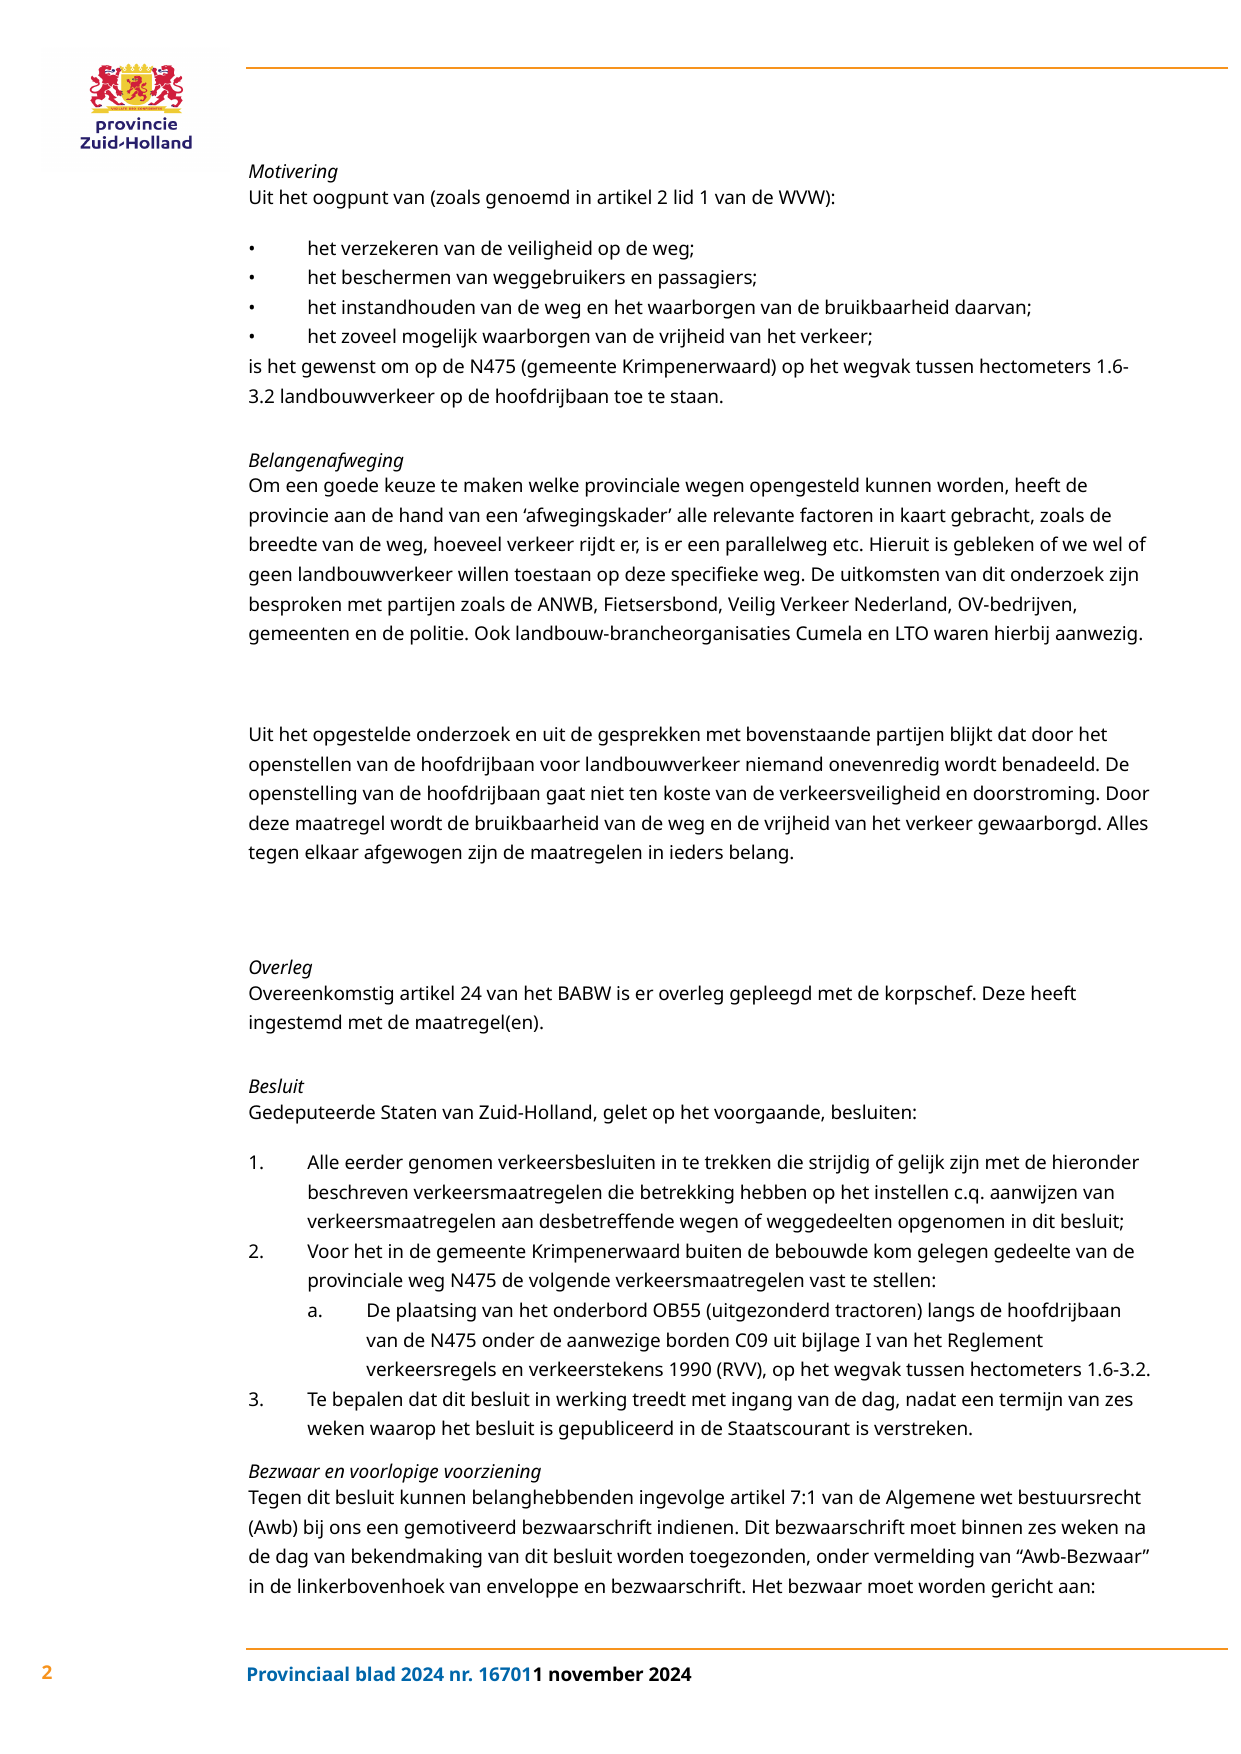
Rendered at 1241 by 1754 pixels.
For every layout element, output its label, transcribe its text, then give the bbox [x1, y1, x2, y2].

text Tegen dit besluit kunnen belanghebbenden ingevolge artikel 7:1 van de Algemene wet bestuursrecht (Awb) bij ons een gemotiveerd bezwaarschrift indienen. Dit bezwaarschrift moet binnen zes weken na de dag van bekendmaking van dit besluit worden toegezonden, onder vermelding van “Awb-Bezwaar” in de linkerbovenhoek van enveloppe en bezwaarschrift. Het bezwaar moet worden gericht aan: [248, 1484, 1152, 1599]
list het beschermen van weggebruikers en passagiers; [248, 264, 1152, 290]
text Belangenafweging [248, 447, 1152, 472]
picture [41, 47, 231, 172]
text Om een goede keuze te maken welke provinciale wegen opengesteld kunnen worden, heeft de provincie aan de hand van een ‘afwegingskader’ alle relevante factoren in kaart gebracht, zoals de breedte van de weg, hoeveel verkeer rijdt er, is er een parallelweg etc. Hieruit is gebleken of we wel of geen landbouwverkeer willen toestaan op deze specifieke weg. De uitkomsten van dit onderzoek zijn besproken met partijen zoals de ANWB, Fietsersbond, Veilig Verkeer Nederland, OV-bedrijven, gemeenten en de politie. Ook landbouw-brancheorganisaties Cumela en LTO waren hierbij aanwezig. [248, 472, 1152, 646]
list Voor het in de gemeente Krimpenerwaard buiten de bebouwde kom gelegen gedeelte van de provinciale weg N475 de volgende verkeersmaatregelen vast te stellen: [248, 1238, 1152, 1293]
list het instandhouden van de weg en het waarborgen van de bruikbaarheid daarvan; [248, 294, 1152, 320]
text is het gewenst om op de N475 (gemeente Krimpenerwaard) op het wegvak tussen hectometers 1.6-3.2 landbouwverkeer op de hoofdrijbaan toe te staan. [248, 353, 1152, 408]
list Te bepalen dat dit besluit in werking treedt met ingang van de dag, nadat een termijn van zes weken waarop het besluit is gepubliceerd in de Staatscourant is verstreken. [248, 1386, 1152, 1441]
text Uit het oogpunt van (zoals genoemd in artikel 2 lid 1 van de WVW): [248, 184, 1152, 210]
list Alle eerder genomen verkeersbesluiten in te trekken die strijdig of gelijk zijn met de hieronder beschreven verkeersmaatregelen die betrekking hebben op het instellen c.q. aanwijzen van verkeersmaatregelen aan desbetreffende wegen of weggedeelten opgenomen in dit besluit; [248, 1149, 1152, 1234]
text Motivering [248, 159, 1152, 184]
list het verzekeren van de veiligheid op de weg; [248, 235, 1152, 261]
text Besluit [248, 1073, 1152, 1099]
text Bezwaar en voorlopige voorziening [248, 1459, 1152, 1484]
text Overeenkomstig artikel 24 van het BABW is er overleg gepleegd met de korpschef. Deze heeft ingestemd met de maatregel(en). [248, 980, 1152, 1035]
text Uit het opgestelde onderzoek en uit de gesprekken met bovenstaande partijen blijkt dat door het openstellen van de hoofdrijbaan voor landbouwverkeer niemand onevenredig wordt benadeeld. De openstelling van de hoofdrijbaan gaat niet ten koste van de verkeersveiligheid en doorstroming. Door deze maatregel wordt de bruikbaarheid van de weg en de vrijheid van het verkeer gewaarborgd. Alles tegen elkaar afgewogen zijn de maatregelen in ieders belang. [248, 721, 1152, 865]
text Overleg [248, 954, 1152, 980]
text Gedeputeerde Staten van Zuid-Holland, gelet op het voorgaande, besluiten: [248, 1099, 1152, 1125]
list De plaatsing van het onderbord OB55 (uitgezonderd tractoren) langs de hoofdrijbaan van de N475 onder de aanwezige borden C09 uit bijlage I van het Reglement verkeersregels en verkeerstekens 1990 (RVV), op het wegvak tussen hectometers 1.6-3.2. [307, 1297, 1152, 1382]
list het zoveel mogelijk waarborgen van de vrijheid van het verkeer; [248, 324, 1152, 349]
